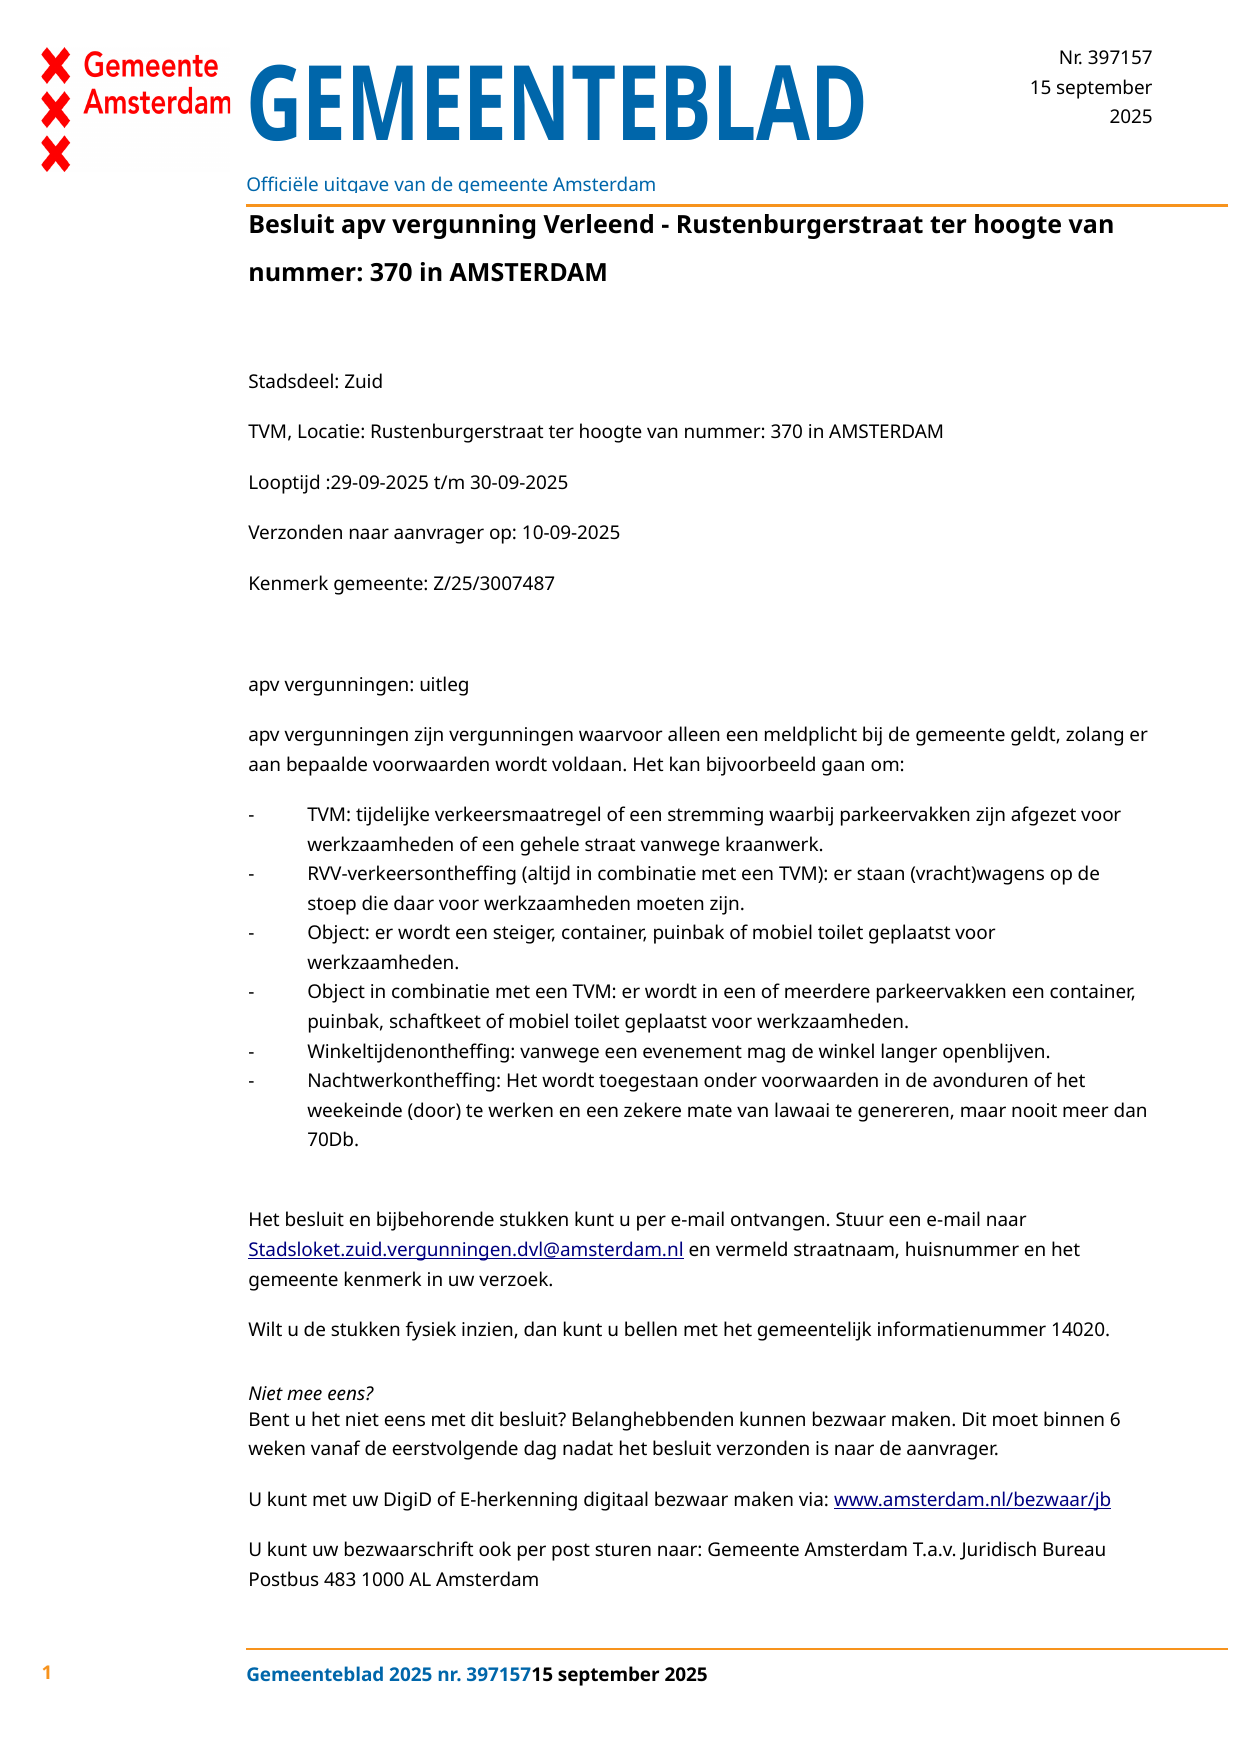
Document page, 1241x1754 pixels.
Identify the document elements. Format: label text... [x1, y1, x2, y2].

text U kunt uw bezwaarschrift ook per post sturen naar: Gemeente Amsterdam T.a.v. Juridisch Bureau Postbus 483 1000 AL Amsterdam [248, 1536, 1152, 1592]
text TVM, Locatie: Rustenburgerstraat ter hoogte van nummer: 370 in AMSTERDAM [248, 419, 1152, 444]
list Object in combinatie met een TVM: er wordt in een of meerdere parkeervakken een container, puinbak, schaftkeet of mobiel toilet geplaatst voor werkzaamheden. [248, 979, 1152, 1034]
text Wilt u de stukken fysiek inzien, dan kunt u bellen met het gemeentelijk informatienummer 14020. [248, 1316, 1152, 1342]
list TVM: tijdelijke verkeersmaatregel of een stremming waarbij parkeervakken zijn afgezet voor werkzaamheden of een gehele straat vanwege kraanwerk. [248, 801, 1152, 857]
picture [41, 47, 231, 172]
text Stadsdeel: Zuid [248, 368, 1152, 394]
text Het besluit en bijbehorende stukken kunt u per e-mail ontvangen. Stuur een e-mail naar Stadsloket.zuid.vergunningen.dvl@amsterdam.nl en vermeld straatnaam, huisnummer en het gemeente kenmerk in uw verzoek. [248, 1207, 1152, 1292]
text Looptijd :29-09-2025 t/m 30-09-2025 [248, 469, 1152, 495]
list RVV-verkeersontheffing (altijd in combinatie met een TVM): er staan (vracht)wagens op de stoep die daar voor werkzaamheden moeten zijn. [248, 860, 1152, 916]
list Object: er wordt een steiger, container, puinbak of mobiel toilet geplaatst voor werkzaamheden. [248, 919, 1152, 975]
text U kunt met uw DigiD of E-herkenning digitaal bezwaar maken via: www.amsterdam.nl/bezwaar/jb [248, 1486, 1152, 1512]
text Besluit apv vergunning Verleend - Rustenburgerstraat ter hoogte van nummer: 370 in AMSTERDAM [248, 207, 1152, 288]
text Kenmerk gemeente: Z/25/3007487 [248, 570, 1152, 596]
text apv vergunningen: uitleg [248, 671, 1152, 697]
text Niet mee eens? [248, 1380, 1152, 1406]
text Verzonden naar aanvrager op: 10-09-2025 [248, 519, 1152, 545]
text Bent u het niet eens met dit besluit? Belanghebbenden kunnen bezwaar maken. Dit moet binnen 6 weken vanaf de eerstvolgende dag nadat het besluit verzonden is naar de aanvrager. [248, 1406, 1152, 1461]
list Nachtwerkontheffing: Het wordt toegestaan onder voorwaarden in de avonduren of het weekeinde (door) te werken en een zekere mate van lawaai te genereren, maar nooit meer dan 70Db. [248, 1067, 1152, 1152]
list Winkeltijdenontheffing: vanwege een evenement mag de winkel langer openblijven. [248, 1038, 1152, 1064]
text apv vergunningen zijn vergunningen waarvoor alleen een meldplicht bij de gemeente geldt, zolang er aan bepaalde voorwaarden wordt voldaan. Het kan bijvoorbeeld gaan om: [248, 721, 1152, 777]
